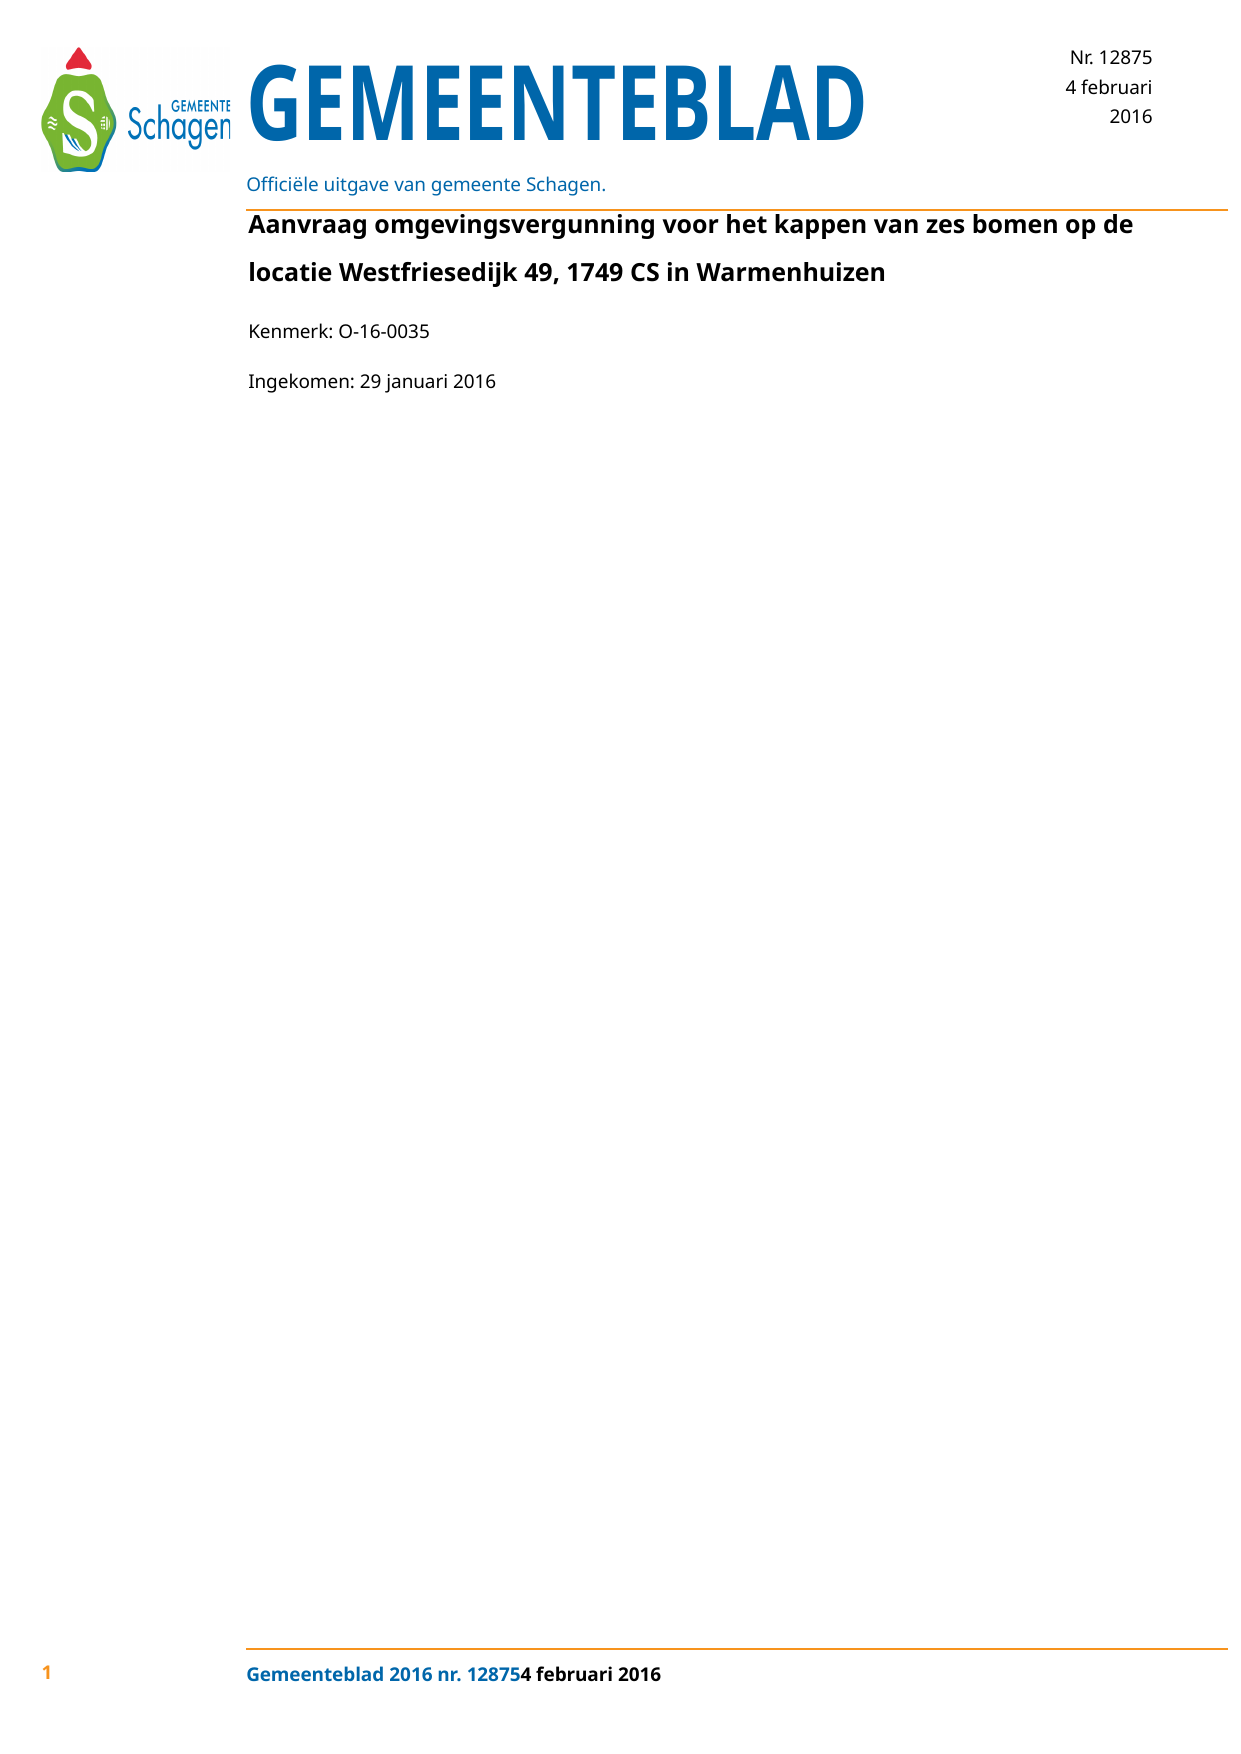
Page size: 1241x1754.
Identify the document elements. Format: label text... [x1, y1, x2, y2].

text Aanvraag omgevingsvergunning voor het kappen van zes bomen op de locatie Westfriesedijk 49, 1749 CS in Warmenhuizen [248, 211, 1152, 288]
text Kenmerk: O-16-0035 [248, 318, 1152, 344]
text Ingekomen: 29 januari 2016 [248, 368, 1152, 394]
picture [41, 47, 231, 172]
